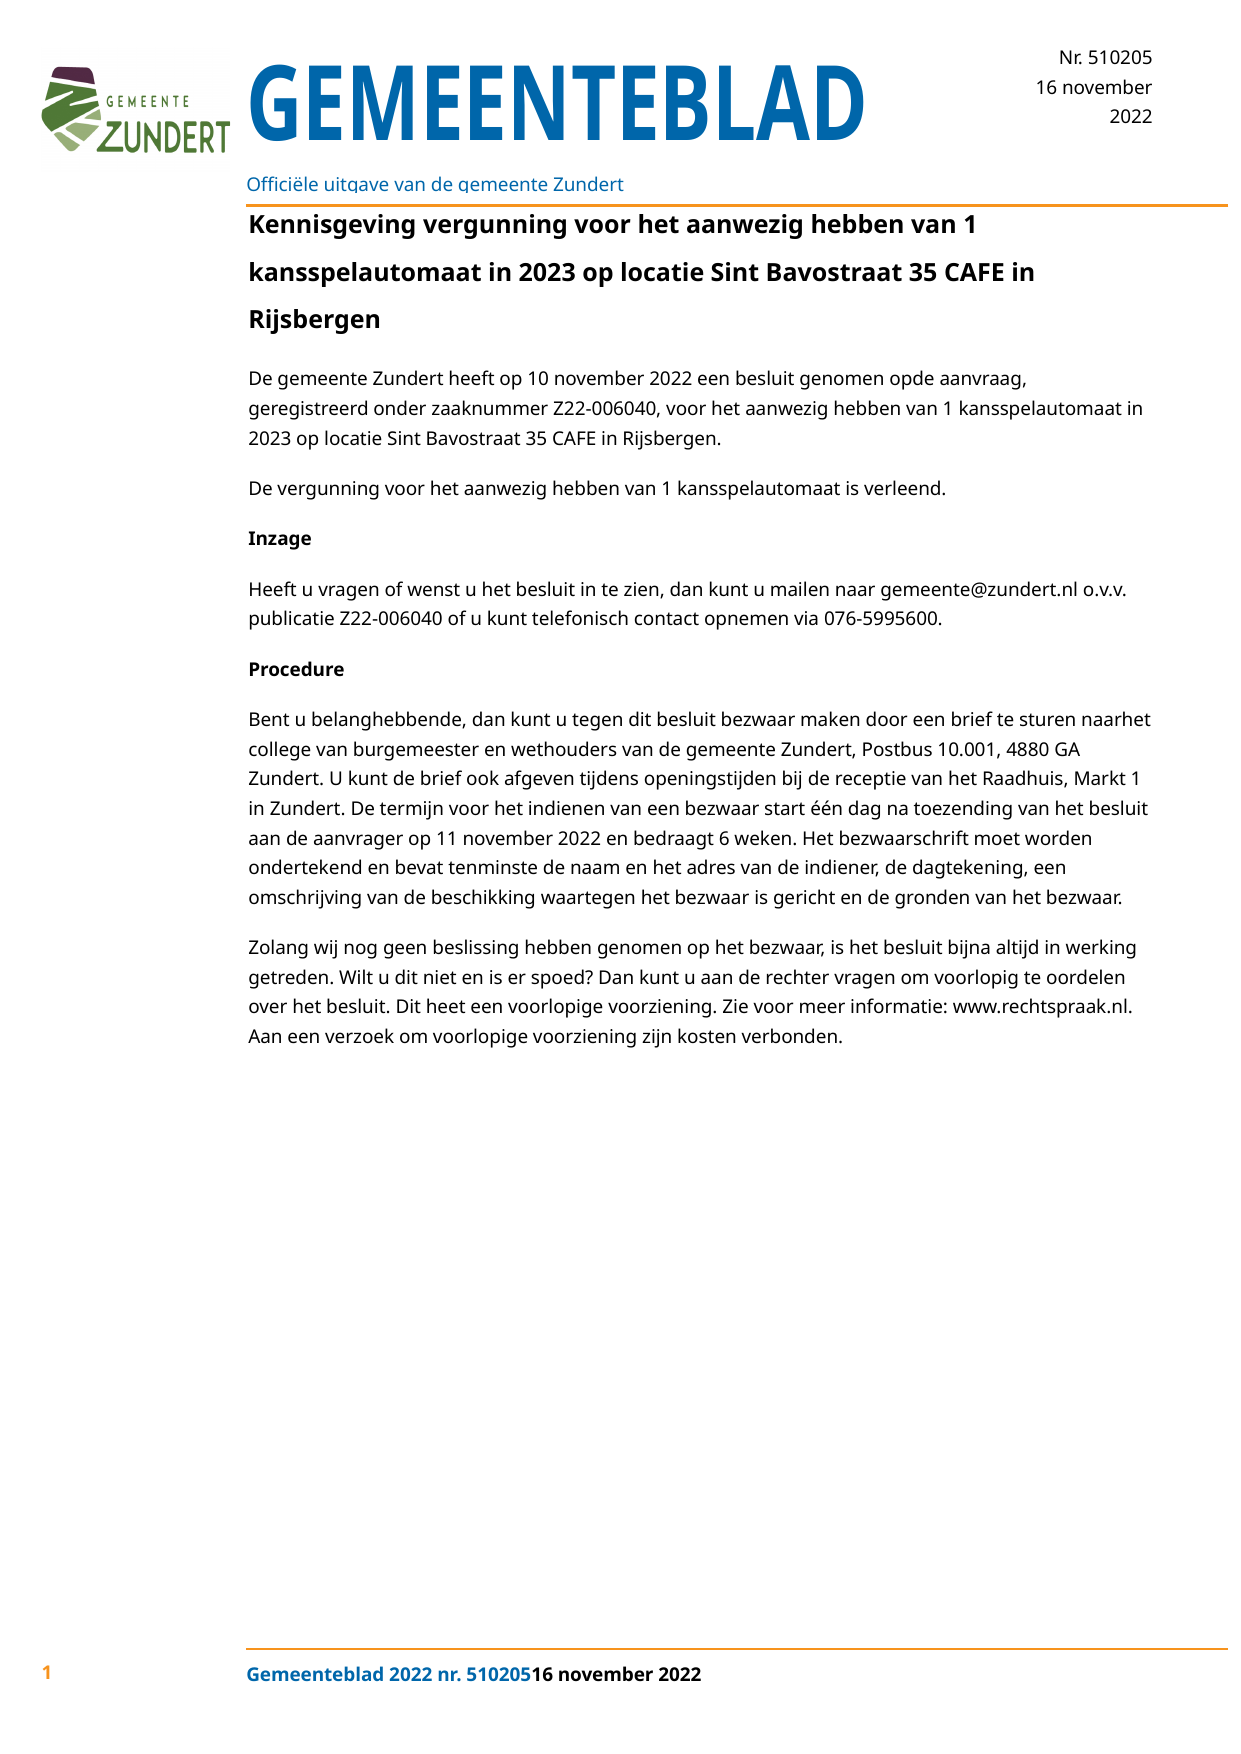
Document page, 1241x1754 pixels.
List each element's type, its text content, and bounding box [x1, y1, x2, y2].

text Inzage [248, 526, 1152, 551]
text De vergunning voor het aanwezig hebben van 1 kansspelautomaat is verleend. [248, 475, 1152, 501]
text Bent u belanghebbende, dan kunt u tegen dit besluit bezwaar maken door een brief te sturen naarhet college van burgemeester en wethouders van de gemeente Zundert, Postbus 10.001, 4880 GA Zundert. U kunt de brief ook afgeven tijdens openingstijden bij de receptie van het Raadhuis, Markt 1 in Zundert. De termijn voor het indienen van een bezwaar start één dag na toezending van het besluit aan de aanvrager op 11 november 2022 en bedraagt 6 weken. Het bezwaarschrift moet worden ondertekend en bevat tenminste de naam en het adres van de indiener, de dagtekening, een omschrijving van de beschikking waartegen het bezwaar is gericht en de gronden van het bezwaar. [248, 706, 1152, 909]
text Procedure [248, 656, 1152, 682]
text Zolang wij nog geen beslissing hebben genomen op het bezwaar, is het besluit bijna altijd in werking getreden. Wilt u dit niet en is er spoed? Dan kunt u aan de rechter vragen om voorlopig te oordelen over het besluit. Dit heet een voorlopige voorziening. Zie voor meer informatie: www.rechtspraak.nl. Aan een verzoek om voorlopige voorziening zijn kosten verbonden. [248, 934, 1152, 1049]
text De gemeente Zundert heeft op 10 november 2022 een besluit genomen opde aanvraag, geregistreerd onder zaaknummer Z22-006040, voor het aanwezig hebben van 1 kansspelautomaat in 2023 op locatie Sint Bavostraat 35 CAFE in Rijsbergen. [248, 366, 1152, 450]
text Heeft u vragen of wenst u het besluit in te zien, dan kunt u mailen naar gemeente@zundert.nl o.v.v. publicatie Z22-006040 of u kunt telefonisch contact opnemen via 076-5995600. [248, 576, 1152, 631]
text Kennisgeving vergunning voor het aanwezig hebben van 1 kansspelautomaat in 2023 op locatie Sint Bavostraat 35 CAFE in Rijsbergen [248, 207, 1152, 336]
picture [41, 47, 231, 172]
